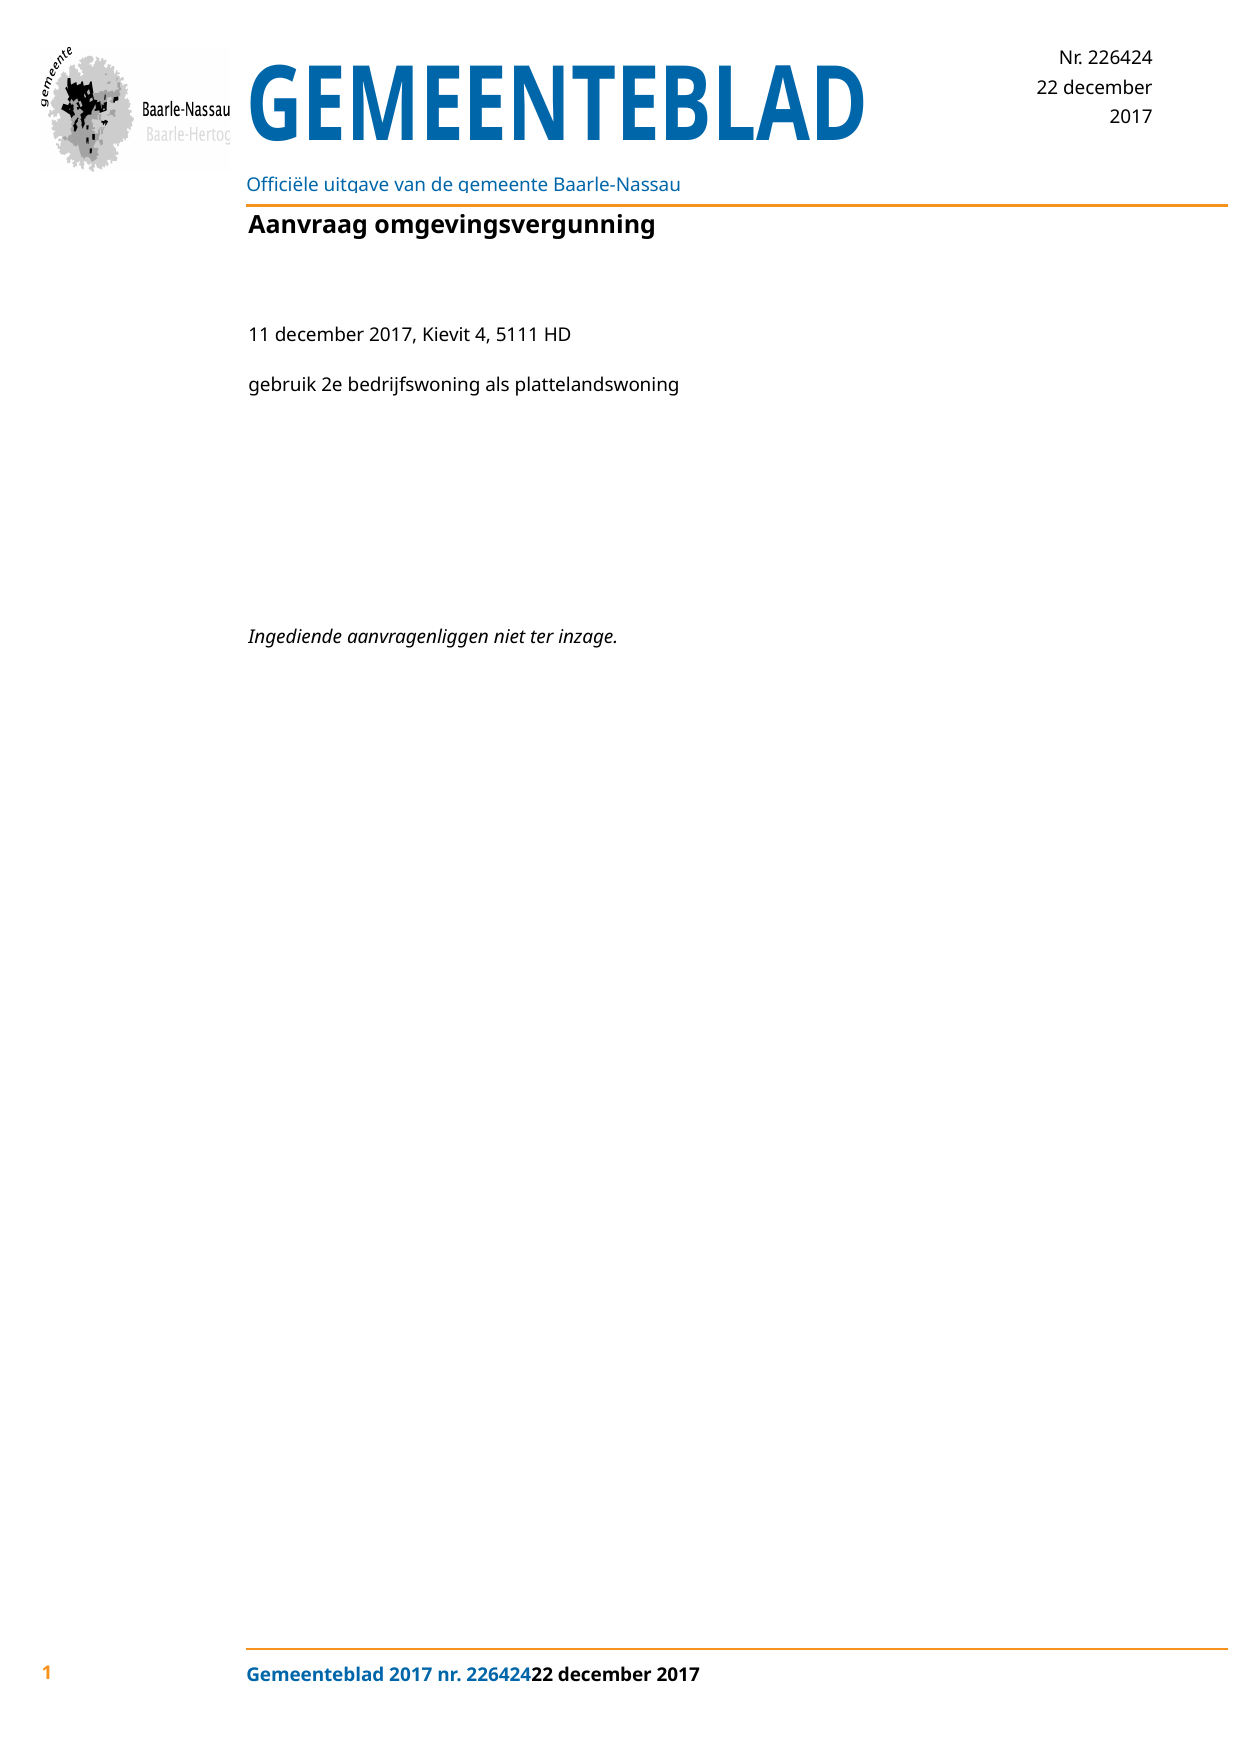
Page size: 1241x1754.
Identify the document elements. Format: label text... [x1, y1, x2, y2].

text gebruik 2e bedrijfswoning als plattelandswoning [248, 371, 1152, 397]
text 11 december 2017, Kievit 4, 5111 HD [248, 321, 1152, 346]
text Aanvraag omgevingsvergunning [248, 207, 1152, 241]
picture [41, 47, 231, 172]
text Ingediende aanvragenliggen niet ter inzage. [248, 623, 1152, 649]
